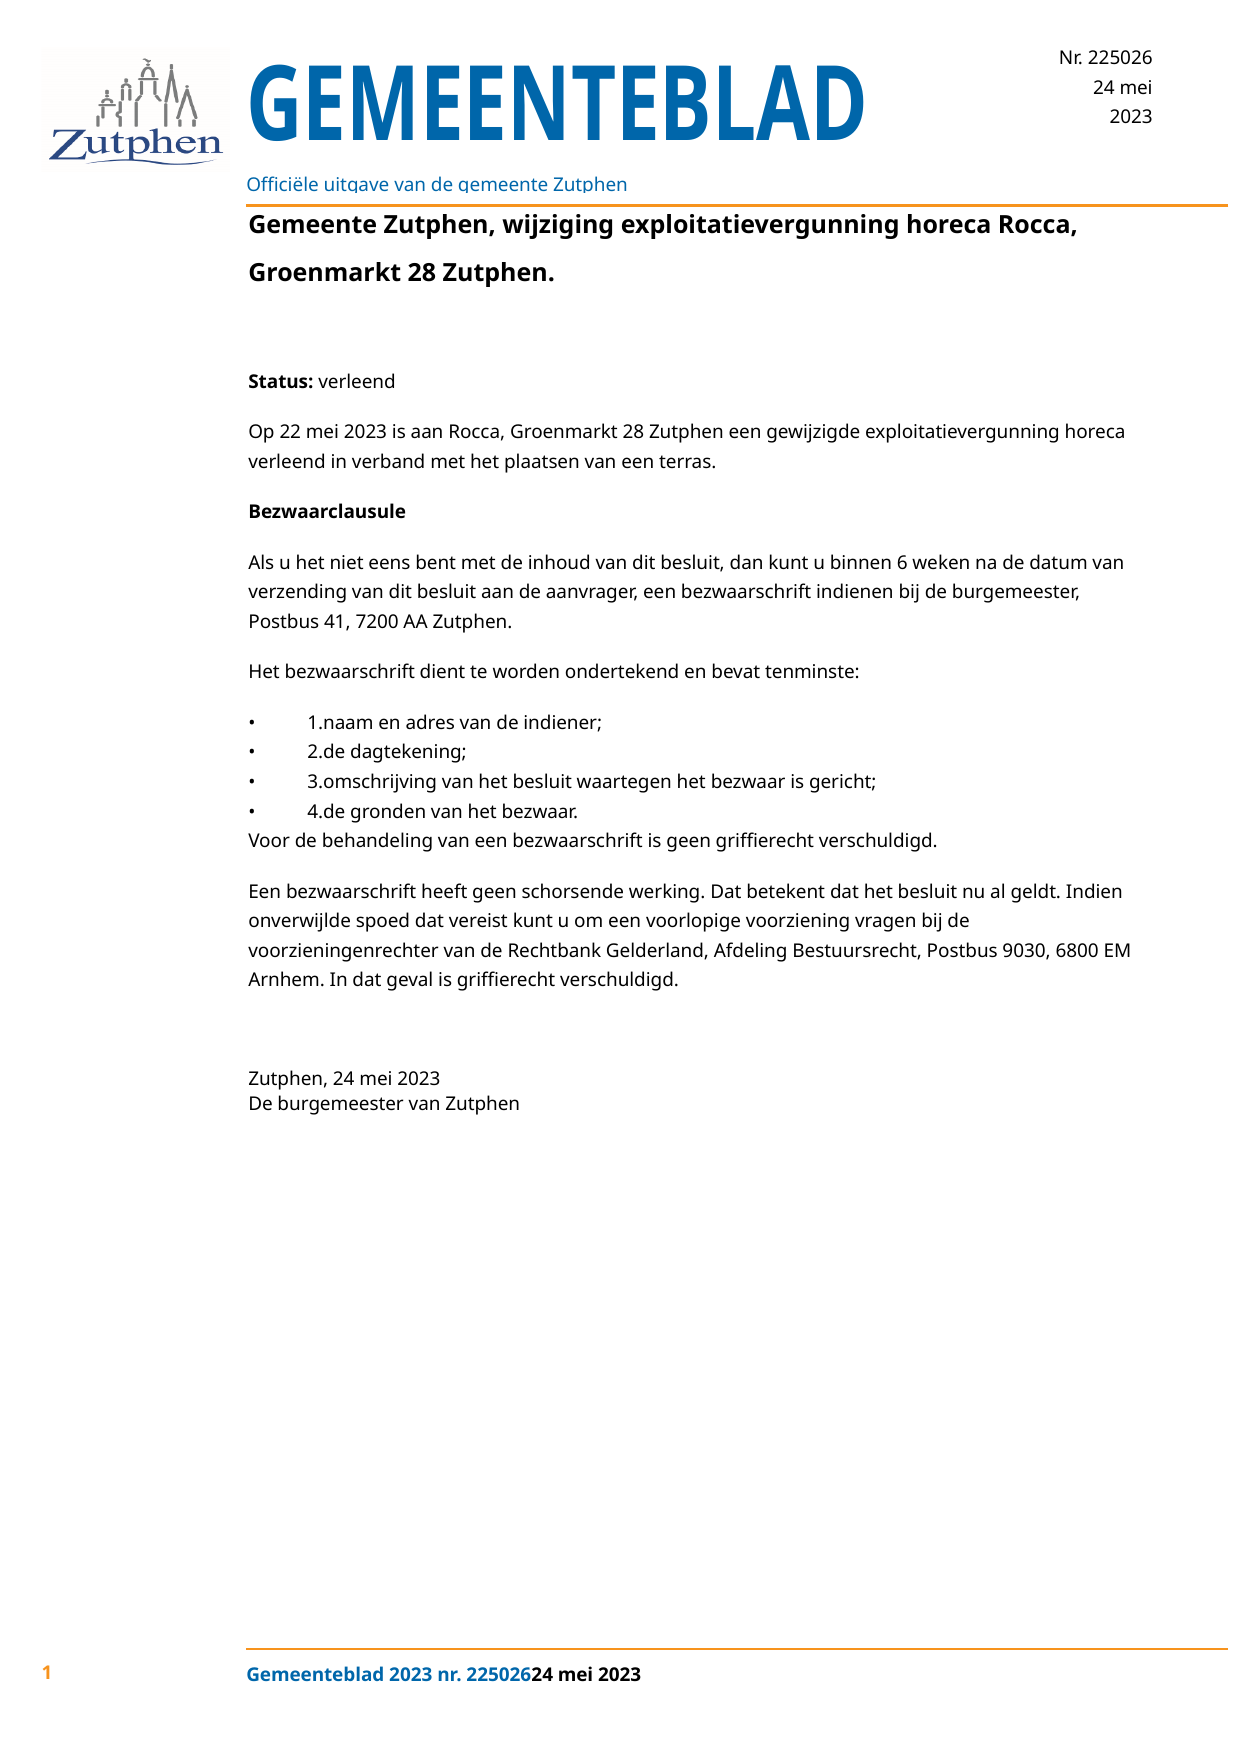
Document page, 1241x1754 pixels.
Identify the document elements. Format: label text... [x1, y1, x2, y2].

list 4.de gronden van het bezwaar. [248, 798, 1152, 824]
text Gemeente Zutphen, wijziging exploitatievergunning horeca Rocca, Groenmarkt 28 Zutphen. [248, 207, 1152, 288]
text Een bezwaarschrift heeft geen schorsende werking. Dat betekent dat het besluit nu al geldt. Indien onverwijlde spoed dat vereist kunt u om een voorlopige voorziening vragen bij de voorzieningenrechter van de Rechtbank Gelderland, Afdeling Bestuursrecht, Postbus 9030, 6800 EM Arnhem. In dat geval is griffierecht verschuldigd. [248, 878, 1152, 992]
text Status: verleend [248, 368, 1152, 394]
list 2.de dagtekening; [248, 739, 1152, 764]
list 1.naam en adres van de indiener; [248, 709, 1152, 735]
list 3.omschrijving van het besluit waartegen het bezwaar is gericht; [248, 768, 1152, 794]
text Als u het niet eens bent met de inhoud van dit besluit, dan kunt u binnen 6 weken na de datum van verzending van dit besluit aan de aanvrager, een bezwaarschrift indienen bij de burgemeester, Postbus 41, 7200 AA Zutphen. [248, 549, 1152, 634]
text Voor de behandeling van een bezwaarschrift is geen griffierecht verschuldigd. [248, 827, 1152, 853]
text Het bezwaarschrift dient te worden ondertekend en bevat tenminste: [248, 659, 1152, 684]
text Zutphen, 24 mei 2023 [248, 1065, 1152, 1091]
text Op 22 mei 2023 is aan Rocca, Groenmarkt 28 Zutphen een gewijzigde exploitatievergunning horeca verleend in verband met het plaatsen van een terras. [248, 419, 1152, 474]
text Bezwaarclausule [248, 499, 1152, 524]
picture [41, 47, 231, 172]
text De burgemeester van Zutphen [248, 1091, 1152, 1116]
